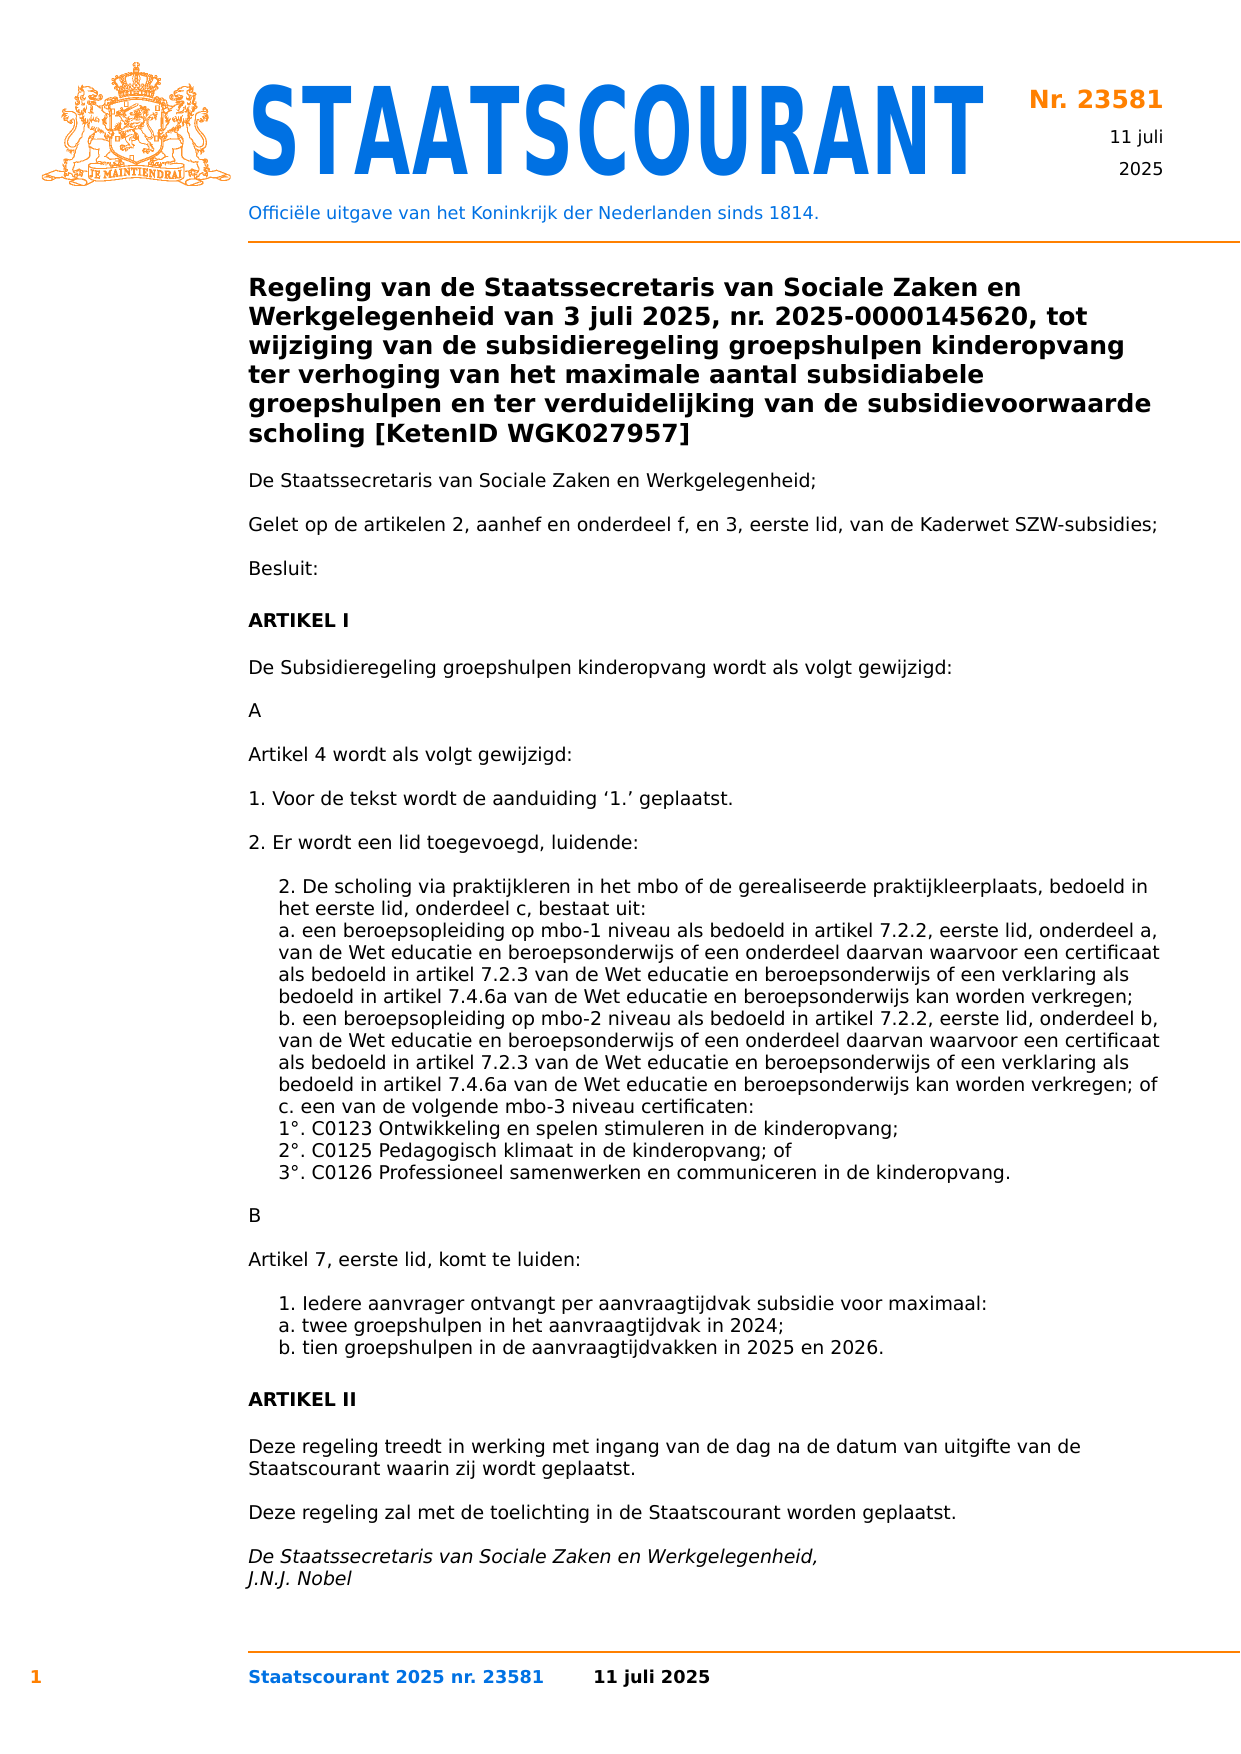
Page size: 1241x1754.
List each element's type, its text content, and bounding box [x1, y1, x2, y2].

text Gelet op de artikelen 2, aanhef en onderdeel f, en 3, eerste lid, van de Kaderwet SZW-subsidies; [248, 514, 1163, 536]
text De Staatssecretaris van Sociale Zaken en Werkgelegenheid, J.N.J. Nobel [248, 1546, 1163, 1590]
text B [248, 1205, 1163, 1227]
text b. een beroepsopleiding op mbo-2 niveau als bedoeld in artikel 7.2.2, eerste lid, onderdeel b, van de Wet educatie en beroepsonderwijs of een onderdeel daarvan waarvoor een certificaat als bedoeld in artikel 7.2.3 van de Wet educatie en beroepsonderwijs of een verklaring als bedoeld in artikel 7.4.6a van de Wet educatie en beroepsonderwijs kan worden verkregen; of [278, 1008, 1163, 1096]
text c. een van de volgende mbo-3 niveau certificaten: [278, 1096, 1163, 1118]
text 1. Voor de tekst wordt de aanduiding ‘1.’ geplaatst. [248, 788, 1163, 810]
table_cell 2025 [998, 153, 1240, 203]
text De Staatssecretaris van Sociale Zaken en Werkgelegenheid; [248, 470, 1163, 492]
text 3°. C0126 Professioneel samenwerken en communiceren in de kinderopvang. [278, 1162, 1163, 1183]
subtitle Regeling van de Staatssecretaris van Sociale Zaken en Werkgelegenheid van 3 juli 2025, nr. 2025-0000145620, tot wijziging van de subsidieregeling groepshulpen kinderopvang ter verhoging van het maximale aantal subsidiabele groepshulpen en ter verduidelijking van de subsidievoorwaarde scholing [KetenID WGK027957] [248, 273, 1163, 448]
text Artikel 4 wordt als volgt gewijzigd: [248, 744, 1163, 766]
subtitle ARTIKEL I [248, 609, 1163, 632]
text 1°. C0123 Ontwikkeling en spelen stimuleren in de kinderopvang; [278, 1118, 1163, 1139]
text 2°. C0125 Pedagogisch klimaat in de kinderopvang; of [278, 1139, 1163, 1162]
table_cell Officiële uitgave van het Koninkrijk der Nederlanden sinds 1814. [248, 203, 1240, 241]
text 2. Er wordt een lid toegevoegd, luidende: [248, 832, 1163, 854]
text A [248, 700, 1163, 722]
table_cell 11 juli [998, 121, 1240, 153]
text b. tien groepshulpen in de aanvraagtijdvakken in 2025 en 2026. [278, 1337, 1163, 1359]
text 2. De scholing via praktijkleren in het mbo of de gerealiseerde praktijkleerplaats, bedoeld in het eerste lid, onderdeel c, bestaat uit: [278, 876, 1163, 920]
picture [41, 62, 231, 186]
subtitle ARTIKEL II [248, 1389, 1163, 1411]
table_header STAATSCOURANT [248, 62, 998, 203]
text a. twee groepshulpen in het aanvraagtijdvak in 2024; [278, 1315, 1163, 1337]
text 1. Iedere aanvrager ontvangt per aanvraagtijdvak subsidie voor maximaal: [278, 1293, 1163, 1315]
text Deze regeling zal met de toelichting in de Staatscourant worden geplaatst. [248, 1502, 1163, 1524]
table_header [25, 62, 248, 241]
text Besluit: [248, 558, 1163, 579]
text De Subsidieregeling groepshulpen kinderopvang wordt als volgt gewijzigd: [248, 657, 1163, 678]
table_header Nr. 23581 [998, 62, 1240, 121]
text Deze regeling treedt in werking met ingang van de dag na de datum van uitgifte van de Staatscourant waarin zij wordt geplaatst. [248, 1436, 1163, 1480]
text a. een beroepsopleiding op mbo-1 niveau als bedoeld in artikel 7.2.2, eerste lid, onderdeel a, van de Wet educatie en beroepsonderwijs of een onderdeel daarvan waarvoor een certificaat als bedoeld in artikel 7.2.3 van de Wet educatie en beroepsonderwijs of een verklaring als bedoeld in artikel 7.4.6a van de Wet educatie en beroepsonderwijs kan worden verkregen; [278, 920, 1163, 1008]
text Artikel 7, eerste lid, komt te luiden: [248, 1249, 1163, 1271]
